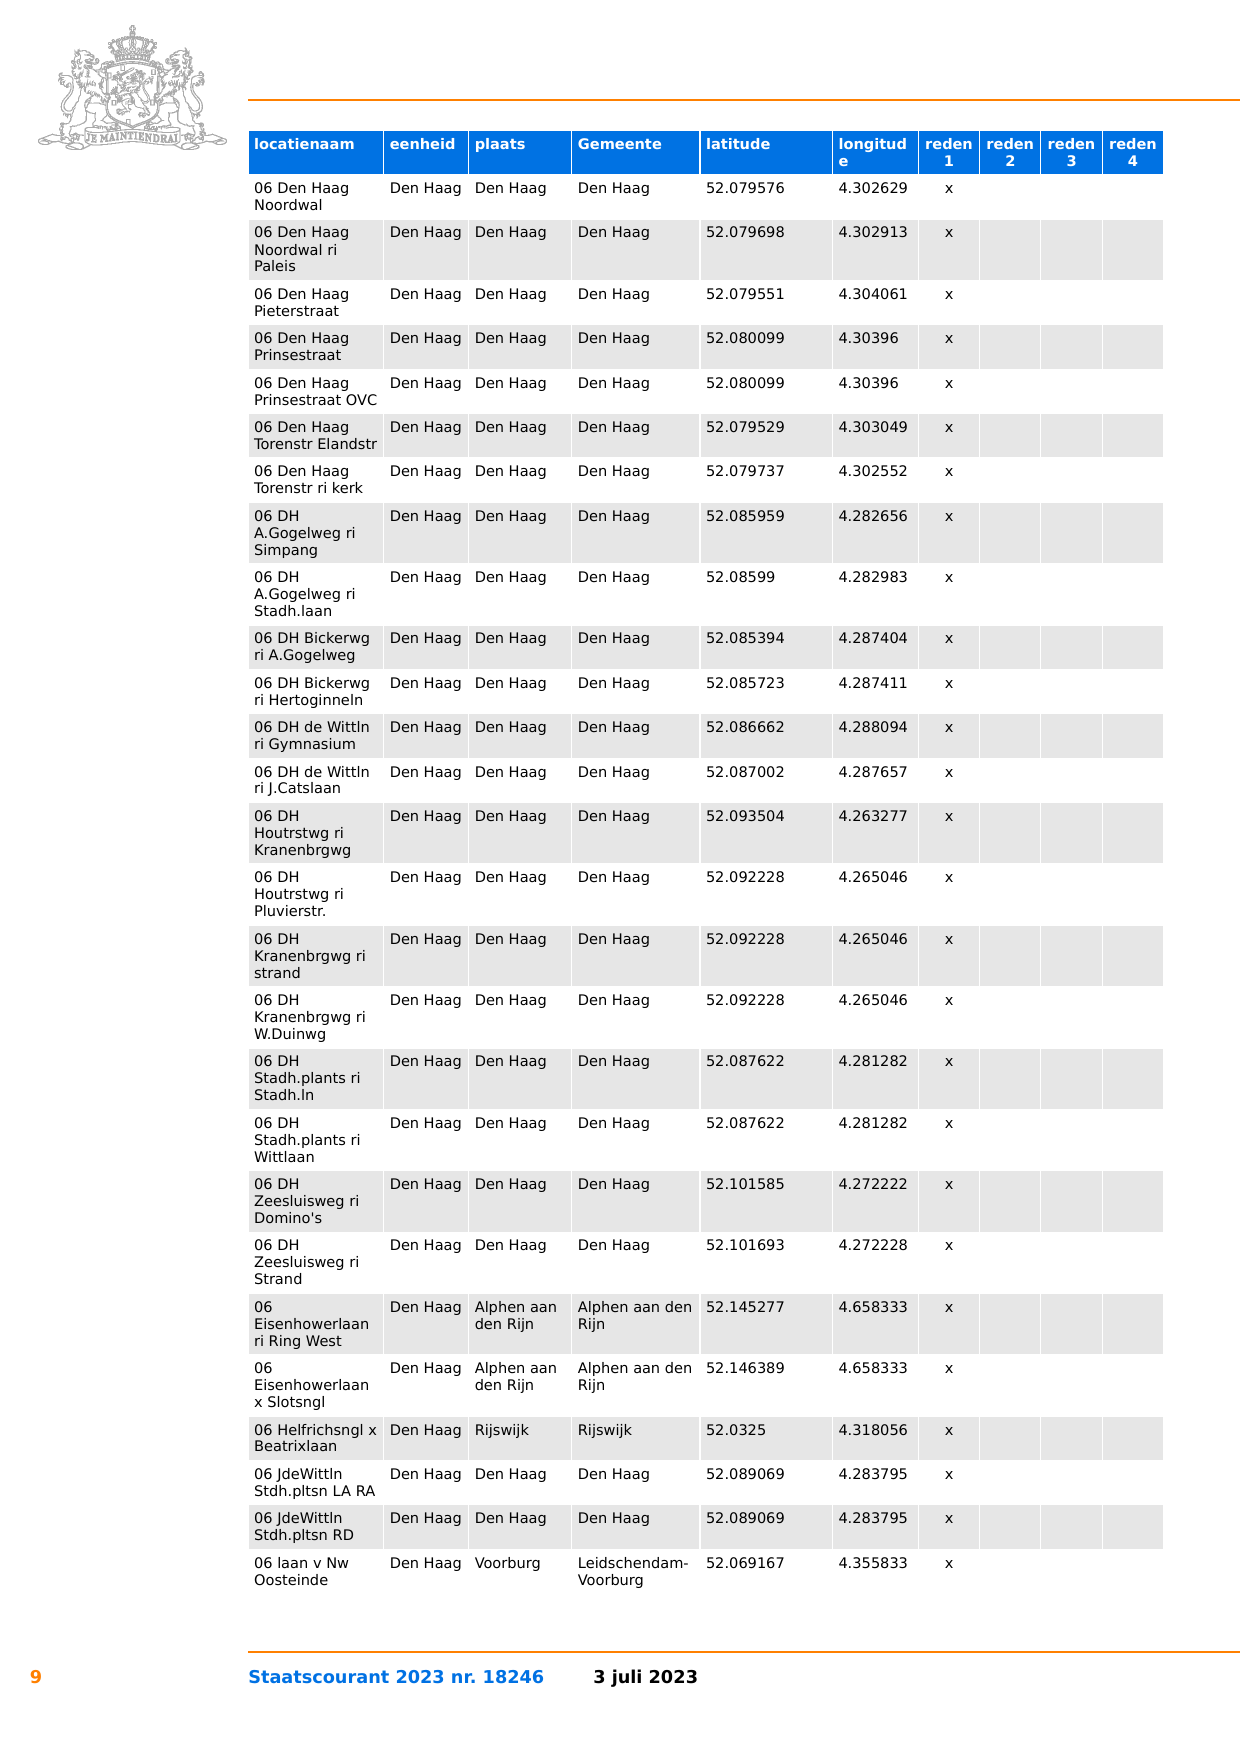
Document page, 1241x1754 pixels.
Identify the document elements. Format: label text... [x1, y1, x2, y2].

table_cell 52.085723 [701, 670, 832, 713]
table_cell [1041, 1049, 1102, 1109]
table_cell Den Haag [572, 714, 699, 758]
table_cell Den Haag [572, 987, 699, 1047]
table_cell Rijswijk [572, 1417, 699, 1460]
table_cell Den Haag [384, 865, 468, 925]
table_cell [1041, 564, 1102, 624]
table_header latitude [701, 131, 832, 174]
table_cell Den Haag [384, 1171, 468, 1232]
table_cell 52.092228 [701, 987, 832, 1047]
table_cell Den Haag [384, 564, 468, 624]
table_header plaats [469, 131, 571, 174]
table_cell x [919, 926, 979, 986]
table_cell 4.288094 [833, 714, 918, 758]
table_cell 4.283795 [833, 1461, 918, 1504]
table_cell 06 JdeWittln Stdh.pltsn RD [249, 1505, 383, 1549]
table_cell [1041, 987, 1102, 1047]
table_cell [1103, 564, 1163, 624]
table_cell Den Haag [469, 626, 571, 669]
table_cell 4.304061 [833, 281, 918, 324]
table_cell Den Haag [469, 175, 571, 219]
table_cell [1103, 759, 1163, 802]
table_cell [980, 459, 1040, 502]
table_cell [1103, 370, 1163, 413]
table_cell [980, 987, 1040, 1047]
table_cell Den Haag [469, 1505, 571, 1549]
table_cell Alphen aan den Rijn [469, 1294, 571, 1354]
table_cell [1041, 926, 1102, 986]
table_cell Den Haag [384, 1355, 468, 1416]
table_cell x [919, 503, 979, 563]
table_cell 06 DH Kranenbrgwg ri strand [249, 926, 383, 986]
table_cell [1103, 1233, 1163, 1293]
table_cell 52.080099 [701, 325, 832, 369]
table_cell 4.282983 [833, 564, 918, 624]
table_cell Den Haag [572, 325, 699, 369]
table_cell Den Haag [384, 459, 468, 502]
table_cell Den Haag [572, 759, 699, 802]
table_cell 06 DH Stadh.plants ri Stadh.ln [249, 1049, 383, 1109]
table_header longitude [833, 131, 918, 174]
table_cell 4.30396 [833, 325, 918, 369]
table_cell 06 Den Haag Torenstr ri kerk [249, 459, 383, 502]
table_cell [1041, 1110, 1102, 1170]
table_cell [1103, 175, 1163, 219]
table_cell 4.283795 [833, 1505, 918, 1549]
table_cell [1103, 1417, 1163, 1460]
table_cell 06 DH Houtrstwg ri Kranenbrgwg [249, 803, 383, 863]
table_cell Den Haag [384, 175, 468, 219]
table_cell 4.282656 [833, 503, 918, 563]
table_cell x [919, 1461, 979, 1504]
table_cell [980, 414, 1040, 457]
table_cell x [919, 175, 979, 219]
table_cell 52.085959 [701, 503, 832, 563]
table_header locatienaam [249, 131, 383, 174]
table_cell Den Haag [572, 175, 699, 219]
table_cell 06 DH A.Gogelweg ri Stadh.laan [249, 564, 383, 624]
table_cell Alphen aan den Rijn [469, 1355, 571, 1416]
table_cell [980, 370, 1040, 413]
table_cell 4.303049 [833, 414, 918, 457]
table_header eenheid [384, 131, 468, 174]
table_cell 52.080099 [701, 370, 832, 413]
table_cell Den Haag [384, 1417, 468, 1460]
table_cell 06 Den Haag Torenstr Elandstr [249, 414, 383, 457]
table_cell 52.092228 [701, 865, 832, 925]
table_cell 52.089069 [701, 1505, 832, 1549]
table_header Gemeente [572, 131, 699, 174]
table_cell Leidschendam-Voorburg [572, 1550, 699, 1593]
table_cell 4.281282 [833, 1049, 918, 1109]
table_cell 4.281282 [833, 1110, 918, 1170]
table_cell Den Haag [572, 1171, 699, 1232]
table_cell Den Haag [469, 987, 571, 1047]
table_cell [980, 670, 1040, 713]
table_cell 52.069167 [701, 1550, 832, 1593]
table_cell 4.287411 [833, 670, 918, 713]
table_cell Den Haag [384, 1233, 468, 1293]
table_cell [1103, 220, 1163, 280]
table_cell [1041, 1505, 1102, 1549]
table_cell [1103, 865, 1163, 925]
table_cell Den Haag [384, 926, 468, 986]
table_cell x [919, 1049, 979, 1109]
table_cell Den Haag [572, 281, 699, 324]
table_cell Den Haag [384, 1461, 468, 1504]
table_cell 06 DH A.Gogelweg ri Simpang [249, 503, 383, 563]
table_cell x [919, 1550, 979, 1593]
table_cell Den Haag [384, 1294, 468, 1354]
table_cell [1041, 459, 1102, 502]
table_cell 52.087622 [701, 1110, 832, 1170]
table_cell 52.085394 [701, 626, 832, 669]
table_cell [980, 281, 1040, 324]
table_cell [1103, 670, 1163, 713]
table_cell x [919, 759, 979, 802]
table_cell 06 Den Haag Noordwal [249, 175, 383, 219]
table_cell 06 Den Haag Pieterstraat [249, 281, 383, 324]
table_cell x [919, 1233, 979, 1293]
table_cell Den Haag [572, 220, 699, 280]
table_cell x [919, 564, 979, 624]
table_cell [980, 1171, 1040, 1232]
table_cell Den Haag [469, 714, 571, 758]
table_cell 06 DH Zeesluisweg ri Strand [249, 1233, 383, 1293]
table_cell 52.087622 [701, 1049, 832, 1109]
table_cell Den Haag [572, 865, 699, 925]
table_cell Den Haag [384, 1550, 468, 1593]
table_cell x [919, 1110, 979, 1170]
table_cell Den Haag [572, 1233, 699, 1293]
table_cell Den Haag [384, 1110, 468, 1170]
table_cell 4.658333 [833, 1355, 918, 1416]
table_cell [1103, 1171, 1163, 1232]
table_cell [980, 564, 1040, 624]
table_cell [980, 926, 1040, 986]
table_cell [1041, 1294, 1102, 1354]
table_cell Den Haag [469, 1110, 571, 1170]
table_cell x [919, 987, 979, 1047]
table_cell 4.318056 [833, 1417, 918, 1460]
table_cell 52.089069 [701, 1461, 832, 1504]
table_cell [1103, 926, 1163, 986]
table_cell 52.145277 [701, 1294, 832, 1354]
table_cell 4.272228 [833, 1233, 918, 1293]
table_cell x [919, 281, 979, 324]
table_cell 06 Den Haag Prinsestraat OVC [249, 370, 383, 413]
table_cell 52.086662 [701, 714, 832, 758]
table_cell Den Haag [469, 759, 571, 802]
table_cell [1041, 175, 1102, 219]
table_cell [1103, 1110, 1163, 1170]
table_cell 4.302552 [833, 459, 918, 502]
table_cell 52.101585 [701, 1171, 832, 1232]
table_cell [1041, 325, 1102, 369]
table_cell Den Haag [384, 503, 468, 563]
table_cell x [919, 865, 979, 925]
table_header reden 4 [1103, 131, 1163, 174]
table_cell [980, 1049, 1040, 1109]
table_cell 52.079529 [701, 414, 832, 457]
table_cell x [919, 803, 979, 863]
table_cell [1041, 281, 1102, 324]
table_cell Den Haag [572, 459, 699, 502]
table_header reden 3 [1041, 131, 1102, 174]
table_cell [1041, 1417, 1102, 1460]
table_cell [1103, 281, 1163, 324]
table_cell Den Haag [469, 803, 571, 863]
picture [38, 25, 227, 150]
table_cell [1041, 1171, 1102, 1232]
table_cell Den Haag [469, 1461, 571, 1504]
table_cell 4.302629 [833, 175, 918, 219]
table_cell 52.08599 [701, 564, 832, 624]
table_cell [980, 1233, 1040, 1293]
table_cell 4.30396 [833, 370, 918, 413]
table_cell Den Haag [469, 281, 571, 324]
table_cell 52.092228 [701, 926, 832, 986]
table_cell [980, 503, 1040, 563]
table_cell [980, 1505, 1040, 1549]
table_cell [1041, 370, 1102, 413]
table_cell Den Haag [572, 564, 699, 624]
table_cell Den Haag [469, 926, 571, 986]
table_cell Den Haag [384, 1049, 468, 1109]
table_cell 4.287404 [833, 626, 918, 669]
table_cell x [919, 626, 979, 669]
table_cell Rijswijk [469, 1417, 571, 1460]
table_cell Den Haag [572, 626, 699, 669]
table_cell [1041, 1550, 1102, 1593]
table_cell [980, 759, 1040, 802]
table_cell Den Haag [572, 414, 699, 457]
table_cell [1041, 865, 1102, 925]
table_cell 06 DH Stadh.plants ri Wittlaan [249, 1110, 383, 1170]
table_cell Den Haag [469, 670, 571, 713]
table_cell 06 Den Haag Noordwal ri Paleis [249, 220, 383, 280]
table_cell [980, 1550, 1040, 1593]
table_cell Den Haag [384, 987, 468, 1047]
table_cell Den Haag [572, 503, 699, 563]
table_cell Alphen aan den Rijn [572, 1294, 699, 1354]
table_cell Den Haag [384, 370, 468, 413]
table_cell 06 Eisenhowerlaan ri Ring West [249, 1294, 383, 1354]
table_cell [1103, 987, 1163, 1047]
table_cell x [919, 1355, 979, 1416]
table_cell Den Haag [572, 1505, 699, 1549]
table_cell x [919, 459, 979, 502]
table_cell Den Haag [469, 414, 571, 457]
table_cell [1103, 1049, 1163, 1109]
table_cell Den Haag [572, 1461, 699, 1504]
table_cell [1041, 503, 1102, 563]
table_cell [1041, 670, 1102, 713]
table_cell Den Haag [384, 414, 468, 457]
table_cell 4.263277 [833, 803, 918, 863]
table_cell [980, 1417, 1040, 1460]
table_cell Den Haag [384, 281, 468, 324]
table_cell [1041, 759, 1102, 802]
table_cell [980, 1110, 1040, 1170]
table_cell 06 Helfrichsngl x Beatrixlaan [249, 1417, 383, 1460]
table_cell Den Haag [469, 220, 571, 280]
table_cell [1041, 220, 1102, 280]
table_cell Den Haag [384, 1505, 468, 1549]
table_cell 52.079737 [701, 459, 832, 502]
table_cell Den Haag [384, 220, 468, 280]
table_cell 06 Den Haag Prinsestraat [249, 325, 383, 369]
table_cell [1041, 626, 1102, 669]
table_cell [980, 325, 1040, 369]
table_cell [980, 803, 1040, 863]
table_cell 52.0325 [701, 1417, 832, 1460]
table_cell 06 Eisenhowerlaan x Slotsngl [249, 1355, 383, 1416]
table_cell Den Haag [469, 459, 571, 502]
table_cell Den Haag [469, 865, 571, 925]
table_cell 52.093504 [701, 803, 832, 863]
table_cell 4.265046 [833, 926, 918, 986]
table_cell 4.265046 [833, 865, 918, 925]
table_cell [980, 714, 1040, 758]
table_cell [1103, 1294, 1163, 1354]
table_cell 4.355833 [833, 1550, 918, 1593]
table_cell Den Haag [384, 759, 468, 802]
table_cell 06 DH de Wittln ri Gymnasium [249, 714, 383, 758]
table_cell x [919, 1294, 979, 1354]
table_cell x [919, 1505, 979, 1549]
table_cell [980, 220, 1040, 280]
table_cell Den Haag [469, 1233, 571, 1293]
table_cell x [919, 414, 979, 457]
table_cell 06 DH Bickerwg ri Hertoginneln [249, 670, 383, 713]
table_cell [1103, 1550, 1163, 1593]
table_cell [1041, 414, 1102, 457]
table_cell Den Haag [384, 670, 468, 713]
table_cell [980, 1461, 1040, 1504]
table_cell Den Haag [384, 626, 468, 669]
table_cell Den Haag [469, 564, 571, 624]
table_cell Den Haag [384, 803, 468, 863]
table_cell [1103, 325, 1163, 369]
table_cell Den Haag [572, 1110, 699, 1170]
table_cell Voorburg [469, 1550, 571, 1593]
table_cell [1103, 1461, 1163, 1504]
table_cell [980, 1355, 1040, 1416]
table_cell [980, 626, 1040, 669]
table_cell 52.087002 [701, 759, 832, 802]
table_cell Den Haag [572, 803, 699, 863]
table_cell x [919, 220, 979, 280]
table_cell 4.265046 [833, 987, 918, 1047]
table_cell x [919, 325, 979, 369]
table_cell Den Haag [572, 370, 699, 413]
table_cell 52.079551 [701, 281, 832, 324]
table_cell [1103, 714, 1163, 758]
table_cell Den Haag [572, 1049, 699, 1109]
table_cell [1103, 1355, 1163, 1416]
table_cell [1103, 1505, 1163, 1549]
table_cell Den Haag [384, 325, 468, 369]
table_header reden 1 [919, 131, 979, 174]
table_cell x [919, 1417, 979, 1460]
table_cell [1041, 1355, 1102, 1416]
table_cell 06 DH Houtrstwg ri Pluvierstr. [249, 865, 383, 925]
table_cell [1103, 503, 1163, 563]
table_cell x [919, 670, 979, 713]
table_cell x [919, 370, 979, 413]
table_cell 06 JdeWittln Stdh.pltsn LA RA [249, 1461, 383, 1504]
table_cell 06 DH Bickerwg ri A.Gogelweg [249, 626, 383, 669]
table_cell [1041, 1461, 1102, 1504]
table_cell 4.658333 [833, 1294, 918, 1354]
table_header reden 2 [980, 131, 1040, 174]
table_cell [1103, 414, 1163, 457]
table_cell 06 DH Zeesluisweg ri Domino's [249, 1171, 383, 1232]
table_cell 4.302913 [833, 220, 918, 280]
table_cell [1041, 1233, 1102, 1293]
table_cell x [919, 714, 979, 758]
table_cell 4.272222 [833, 1171, 918, 1232]
table_cell [1103, 459, 1163, 502]
table_cell 4.287657 [833, 759, 918, 802]
table_cell Den Haag [469, 1049, 571, 1109]
table_cell Den Haag [572, 926, 699, 986]
table_cell Den Haag [469, 370, 571, 413]
table_cell [1041, 803, 1102, 863]
table_cell 06 laan v Nw Oosteinde [249, 1550, 383, 1593]
table_cell Alphen aan den Rijn [572, 1355, 699, 1416]
table_cell [1103, 803, 1163, 863]
table_cell [980, 1294, 1040, 1354]
table_cell 52.079698 [701, 220, 832, 280]
table_cell x [919, 1171, 979, 1232]
table_cell 52.079576 [701, 175, 832, 219]
table_cell Den Haag [572, 670, 699, 713]
table_cell [1041, 714, 1102, 758]
table_cell [980, 175, 1040, 219]
table_cell 06 DH de Wittln ri J.Catslaan [249, 759, 383, 802]
table_cell Den Haag [469, 1171, 571, 1232]
table_cell Den Haag [469, 325, 571, 369]
table_cell 06 DH Kranenbrgwg ri W.Duinwg [249, 987, 383, 1047]
table_cell Den Haag [469, 503, 571, 563]
table_cell [1103, 626, 1163, 669]
table_cell Den Haag [384, 714, 468, 758]
table_cell [980, 865, 1040, 925]
table_cell 52.146389 [701, 1355, 832, 1416]
table_cell 52.101693 [701, 1233, 832, 1293]
